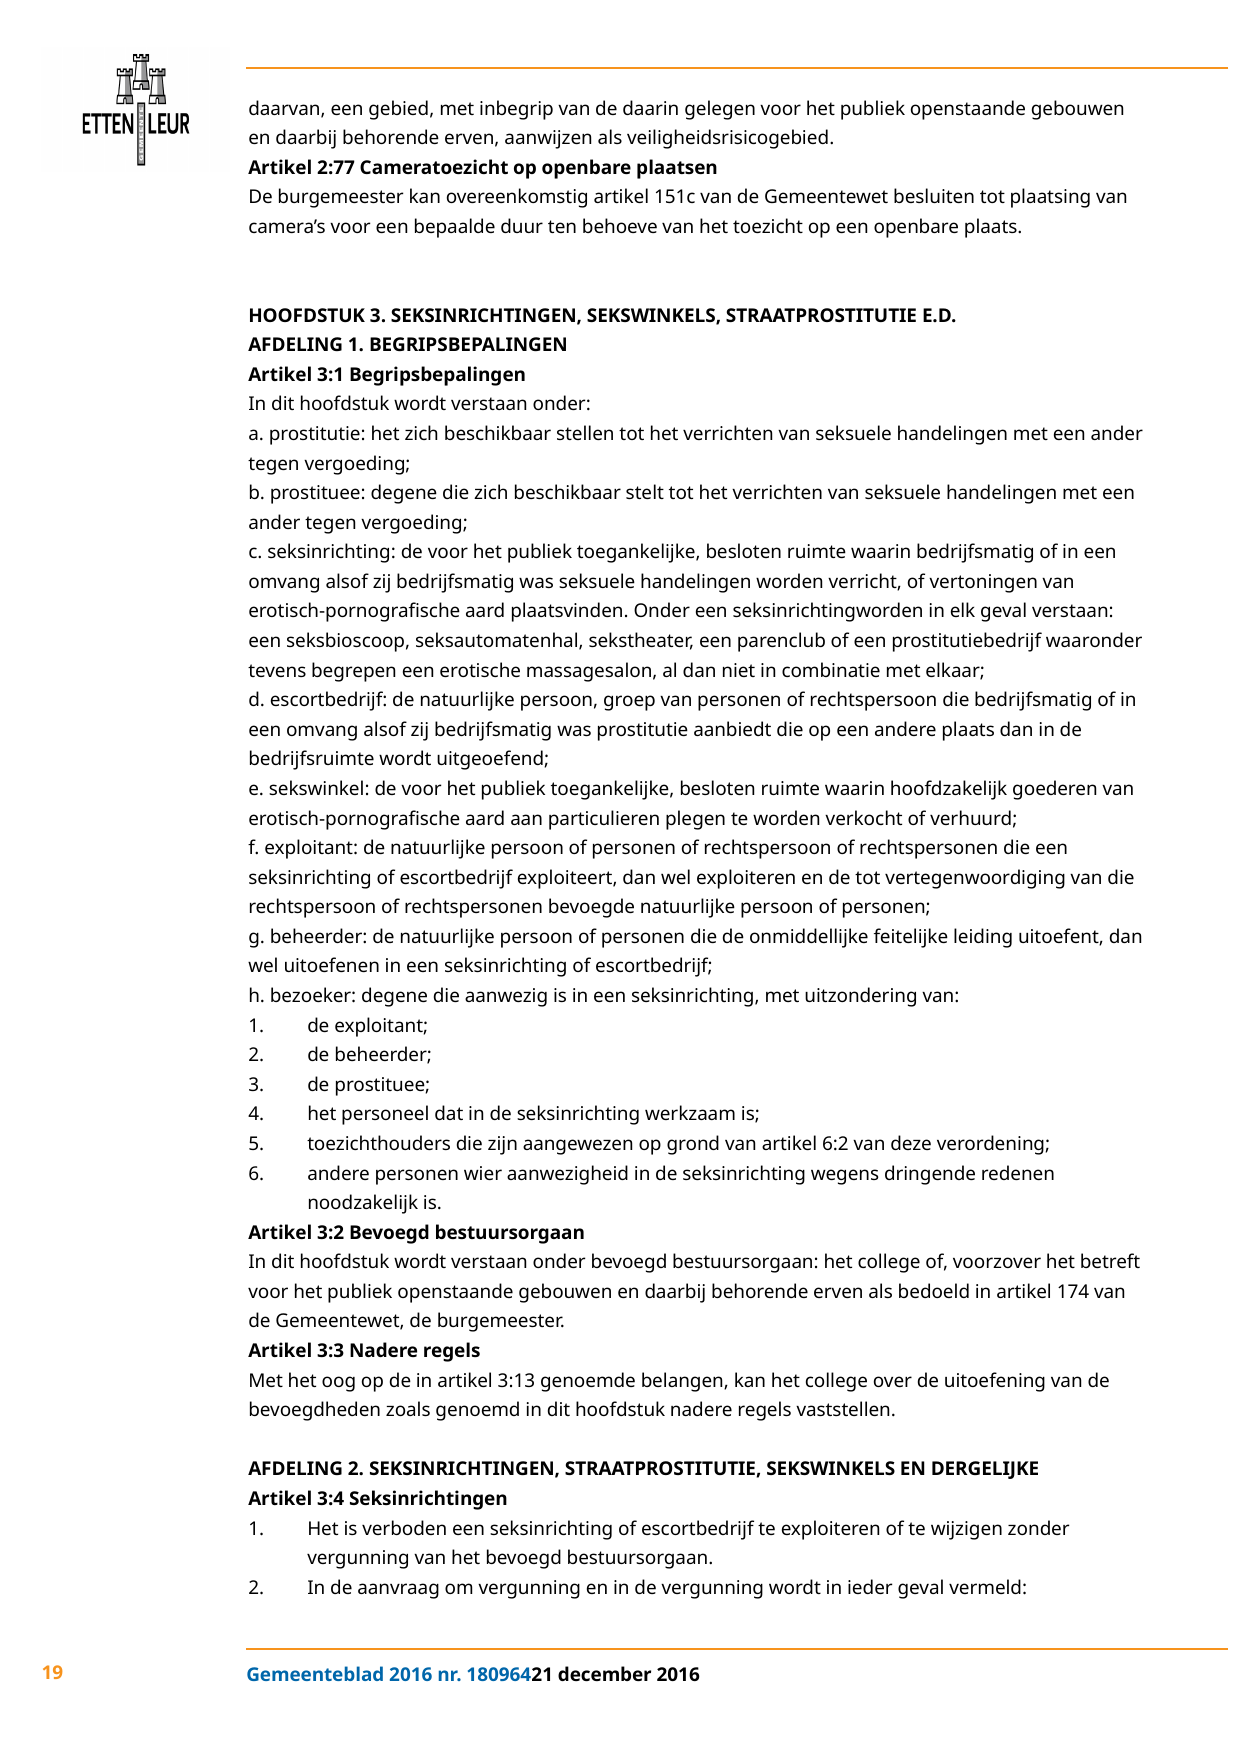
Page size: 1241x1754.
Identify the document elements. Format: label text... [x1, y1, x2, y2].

list het personeel dat in de seksinrichting werkzaam is; [248, 1101, 1152, 1126]
list de beheerder; [248, 1041, 1152, 1067]
text Artikel 3:2 Bevoegd bestuursorgaan [248, 1219, 1152, 1245]
text Artikel 3:1 Begripsbepalingen [248, 361, 1152, 387]
list de exploitant; [248, 1012, 1152, 1038]
text In dit hoofdstuk wordt verstaan onder bevoegd bestuursorgaan: het college of, voorzover het betreft voor het publiek openstaande gebouwen en daarbij behorende erven als bedoeld in artikel 174 van de Gemeentewet, de burgemeester. [248, 1248, 1152, 1333]
text Met het oog op de in artikel 3:13 genoemde belangen, kan het college over de uitoefening van de bevoegdheden zoals genoemd in dit hoofdstuk nadere regels vaststellen. [248, 1367, 1152, 1422]
text AFDELING 2. SEKSINRICHTINGEN, STRAATPROSTITUTIE, SEKSWINKELS EN DERGELIJKE [248, 1456, 1152, 1481]
text De burgemeester kan overeenkomstig artikel 151c van de Gemeentewet besluiten tot plaatsing van camera’s voor een bepaalde duur ten behoeve van het toezicht op een openbare plaats. [248, 183, 1152, 239]
text daarvan, een gebied, met inbegrip van de daarin gelegen voor het publiek openstaande gebouwen en daarbij behorende erven, aanwijzen als veiligheidsrisicogebied. [248, 95, 1152, 150]
text Artikel 3:4 Seksinrichtingen [248, 1485, 1152, 1511]
text b. prostituee: degene die zich beschikbaar stelt tot het verrichten van seksuele handelingen met een ander tegen vergoeding; [248, 479, 1152, 535]
text e. sekswinkel: de voor het publiek toegankelijke, besloten ruimte waarin hoofdzakelijk goederen van erotisch-pornografische aard aan particulieren plegen te worden verkocht of verhuurd; [248, 775, 1152, 831]
list toezichthouders die zijn aangewezen op grond van artikel 6:2 van deze verordening; [248, 1130, 1152, 1156]
list Het is verboden een seksinrichting of escortbedrijf te exploiteren of te wijzigen zonder vergunning van het bevoegd bestuursorgaan. [248, 1515, 1152, 1570]
text In dit hoofdstuk wordt verstaan onder: [248, 391, 1152, 416]
list de prostituee; [248, 1071, 1152, 1097]
text g. beheerder: de natuurlijke persoon of personen die de onmiddellijke feitelijke leiding uitoefent, dan wel uitoefenen in een seksinrichting of escortbedrijf; [248, 923, 1152, 978]
text AFDELING 1. BEGRIPSBEPALINGEN [248, 331, 1152, 357]
text d. escortbedrijf: de natuurlijke persoon, groep van personen of rechtspersoon die bedrijfsmatig of in een omvang alsof zij bedrijfsmatig was prostitutie aanbiedt die op een andere plaats dan in de bedrijfsruimte wordt uitgeoefend; [248, 686, 1152, 771]
picture [41, 47, 231, 172]
text c. seksinrichting: de voor het publiek toegankelijke, besloten ruimte waarin bedrijfsmatig of in een omvang alsof zij bedrijfsmatig was seksuele handelingen worden verricht, of vertoningen van erotisch-pornografische aard plaatsvinden. Onder een seksinrichtingworden in elk geval verstaan: een seksbioscoop, seksautomatenhal, sekstheater, een parenclub of een prostitutiebedrijf waaronder tevens begrepen een erotische massagesalon, al dan niet in combinatie met elkaar; [248, 538, 1152, 683]
text a. prostitutie: het zich beschikbaar stellen tot het verrichten van seksuele handelingen met een ander tegen vergoeding; [248, 420, 1152, 476]
text h. bezoeker: degene die aanwezig is in een seksinrichting, met uitzondering van: [248, 982, 1152, 1008]
text f. exploitant: de natuurlijke persoon of personen of rechtspersoon of rechtspersonen die een seksinrichting of escortbedrijf exploiteert, dan wel exploiteren en de tot vertegenwoordiging van die rechtspersoon of rechtspersonen bevoegde natuurlijke persoon of personen; [248, 834, 1152, 919]
text Artikel 2:77 Cameratoezicht op openbare plaatsen [248, 154, 1152, 180]
text Artikel 3:3 Nadere regels [248, 1337, 1152, 1363]
list In de aanvraag om vergunning en in de vergunning wordt in ieder geval vermeld: [248, 1574, 1152, 1600]
text HOOFDSTUK 3. SEKSINRICHTINGEN, SEKSWINKELS, STRAATPROSTITUTIE E.D. [248, 302, 1152, 328]
list andere personen wier aanwezigheid in de seksinrichting wegens dringende redenen noodzakelijk is. [248, 1160, 1152, 1215]
